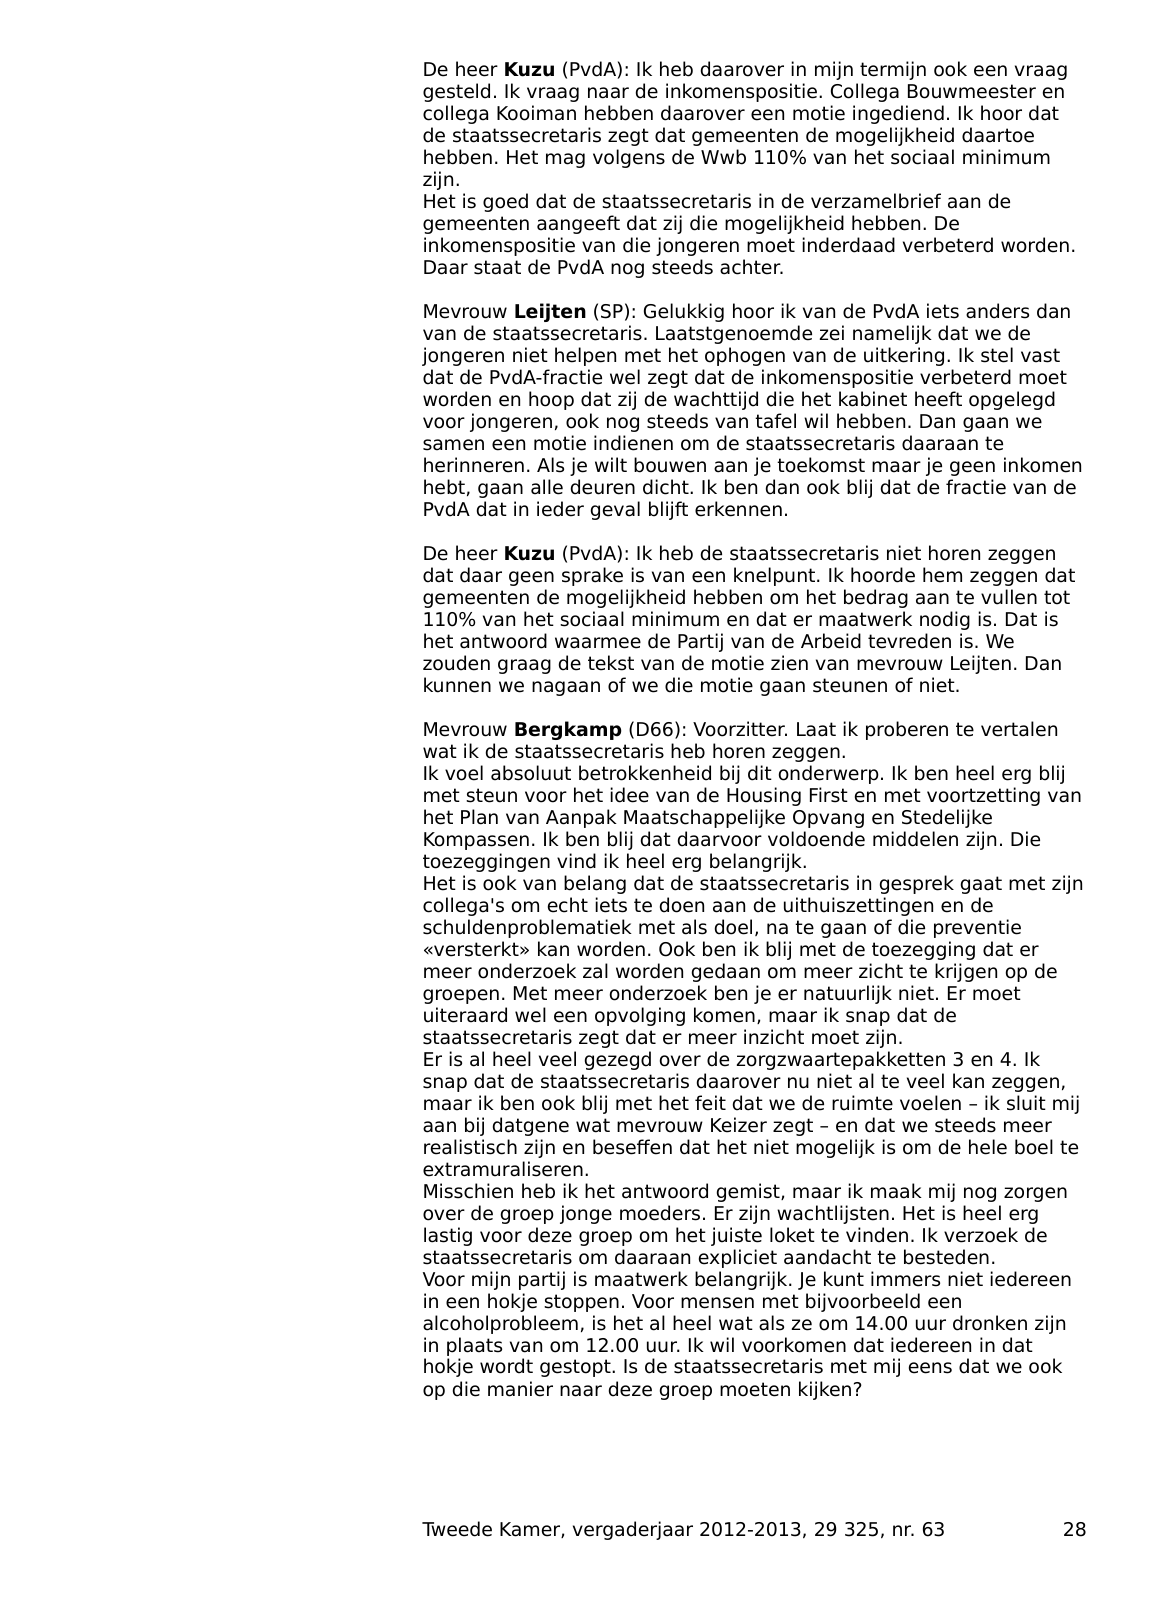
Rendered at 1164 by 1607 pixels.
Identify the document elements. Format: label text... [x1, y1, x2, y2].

text Mevrouw Bergkamp (D66): Voorzitter. Laat ik proberen te vertalen wat ik de staatssecretaris heb horen zeggen. [422, 719, 1087, 763]
text Het is goed dat de staatssecretaris in de verzamelbrief aan de gemeenten aangeeft dat zij die mogelijkheid hebben. De inkomenspositie van die jongeren moet inderdaad verbeterd worden. Daar staat de PvdA nog steeds achter. [422, 191, 1087, 279]
text De heer Kuzu (PvdA): Ik heb daarover in mijn termijn ook een vraag gesteld. Ik vraag naar de inkomenspositie. Collega Bouwmeester en collega Kooiman hebben daarover een motie ingediend. Ik hoor dat de staatssecretaris zegt dat gemeenten de mogelijkheid daartoe hebben. Het mag volgens de Wwb 110% van het sociaal minimum zijn. [422, 59, 1087, 191]
text Het is ook van belang dat de staatssecretaris in gesprek gaat met zijn collega's om echt iets te doen aan de uithuiszettingen en de schuldenproblematiek met als doel, na te gaan of die preventie «versterkt» kan worden. Ook ben ik blij met de toezegging dat er meer onderzoek zal worden gedaan om meer zicht te krijgen op de groepen. Met meer onderzoek ben je er natuurlijk niet. Er moet uiteraard wel een opvolging komen, maar ik snap dat de staatssecretaris zegt dat er meer inzicht moet zijn. [422, 873, 1087, 1049]
text Er is al heel veel gezegd over de zorgzwaartepakketten 3 en 4. Ik snap dat de staatssecretaris daarover nu niet al te veel kan zeggen, maar ik ben ook blij met het feit dat we de ruimte voelen – ik sluit mij aan bij datgene wat mevrouw Keizer zegt – en dat we steeds meer realistisch zijn en beseffen dat het niet mogelijk is om de hele boel te extramuraliseren. [422, 1049, 1087, 1181]
text De heer Kuzu (PvdA): Ik heb de staatssecretaris niet horen zeggen dat daar geen sprake is van een knelpunt. Ik hoorde hem zeggen dat gemeenten de mogelijkheid hebben om het bedrag aan te vullen tot 110% van het sociaal minimum en dat er maatwerk nodig is. Dat is het antwoord waarmee de Partij van de Arbeid tevreden is. We zouden graag de tekst van de motie zien van mevrouw Leijten. Dan kunnen we nagaan of we die motie gaan steunen of niet. [422, 543, 1087, 697]
text Mevrouw Leijten (SP): Gelukkig hoor ik van de PvdA iets anders dan van de staatssecretaris. Laatstgenoemde zei namelijk dat we de jongeren niet helpen met het ophogen van de uitkering. Ik stel vast dat de PvdA-fractie wel zegt dat de inkomenspositie verbeterd moet worden en hoop dat zij de wachttijd die het kabinet heeft opgelegd voor jongeren, ook nog steeds van tafel wil hebben. Dan gaan we samen een motie indienen om de staatssecretaris daaraan te herinneren. Als je wilt bouwen aan je toekomst maar je geen inkomen hebt, gaan alle deuren dicht. Ik ben dan ook blij dat de fractie van de PvdA dat in ieder geval blijft erkennen. [422, 301, 1087, 521]
text Misschien heb ik het antwoord gemist, maar ik maak mij nog zorgen over de groep jonge moeders. Er zijn wachtlijsten. Het is heel erg lastig voor deze groep om het juiste loket te vinden. Ik verzoek de staatssecretaris om daaraan expliciet aandacht te besteden. [422, 1181, 1087, 1268]
text Ik voel absoluut betrokkenheid bij dit onderwerp. Ik ben heel erg blij met steun voor het idee van de Housing First en met voortzetting van het Plan van Aanpak Maatschappelijke Opvang en Stedelijke Kompassen. Ik ben blij dat daarvoor voldoende middelen zijn. Die toezeggingen vind ik heel erg belangrijk. [422, 763, 1087, 873]
text Voor mijn partij is maatwerk belangrijk. Je kunt immers niet iedereen in een hokje stoppen. Voor mensen met bijvoorbeeld een alcoholprobleem, is het al heel wat als ze om 14.00 uur dronken zijn in plaats van om 12.00 uur. Ik wil voorkomen dat iedereen in dat hokje wordt gestopt. Is de staatssecretaris met mij eens dat we ook op die manier naar deze groep moeten kijken? [422, 1268, 1087, 1400]
